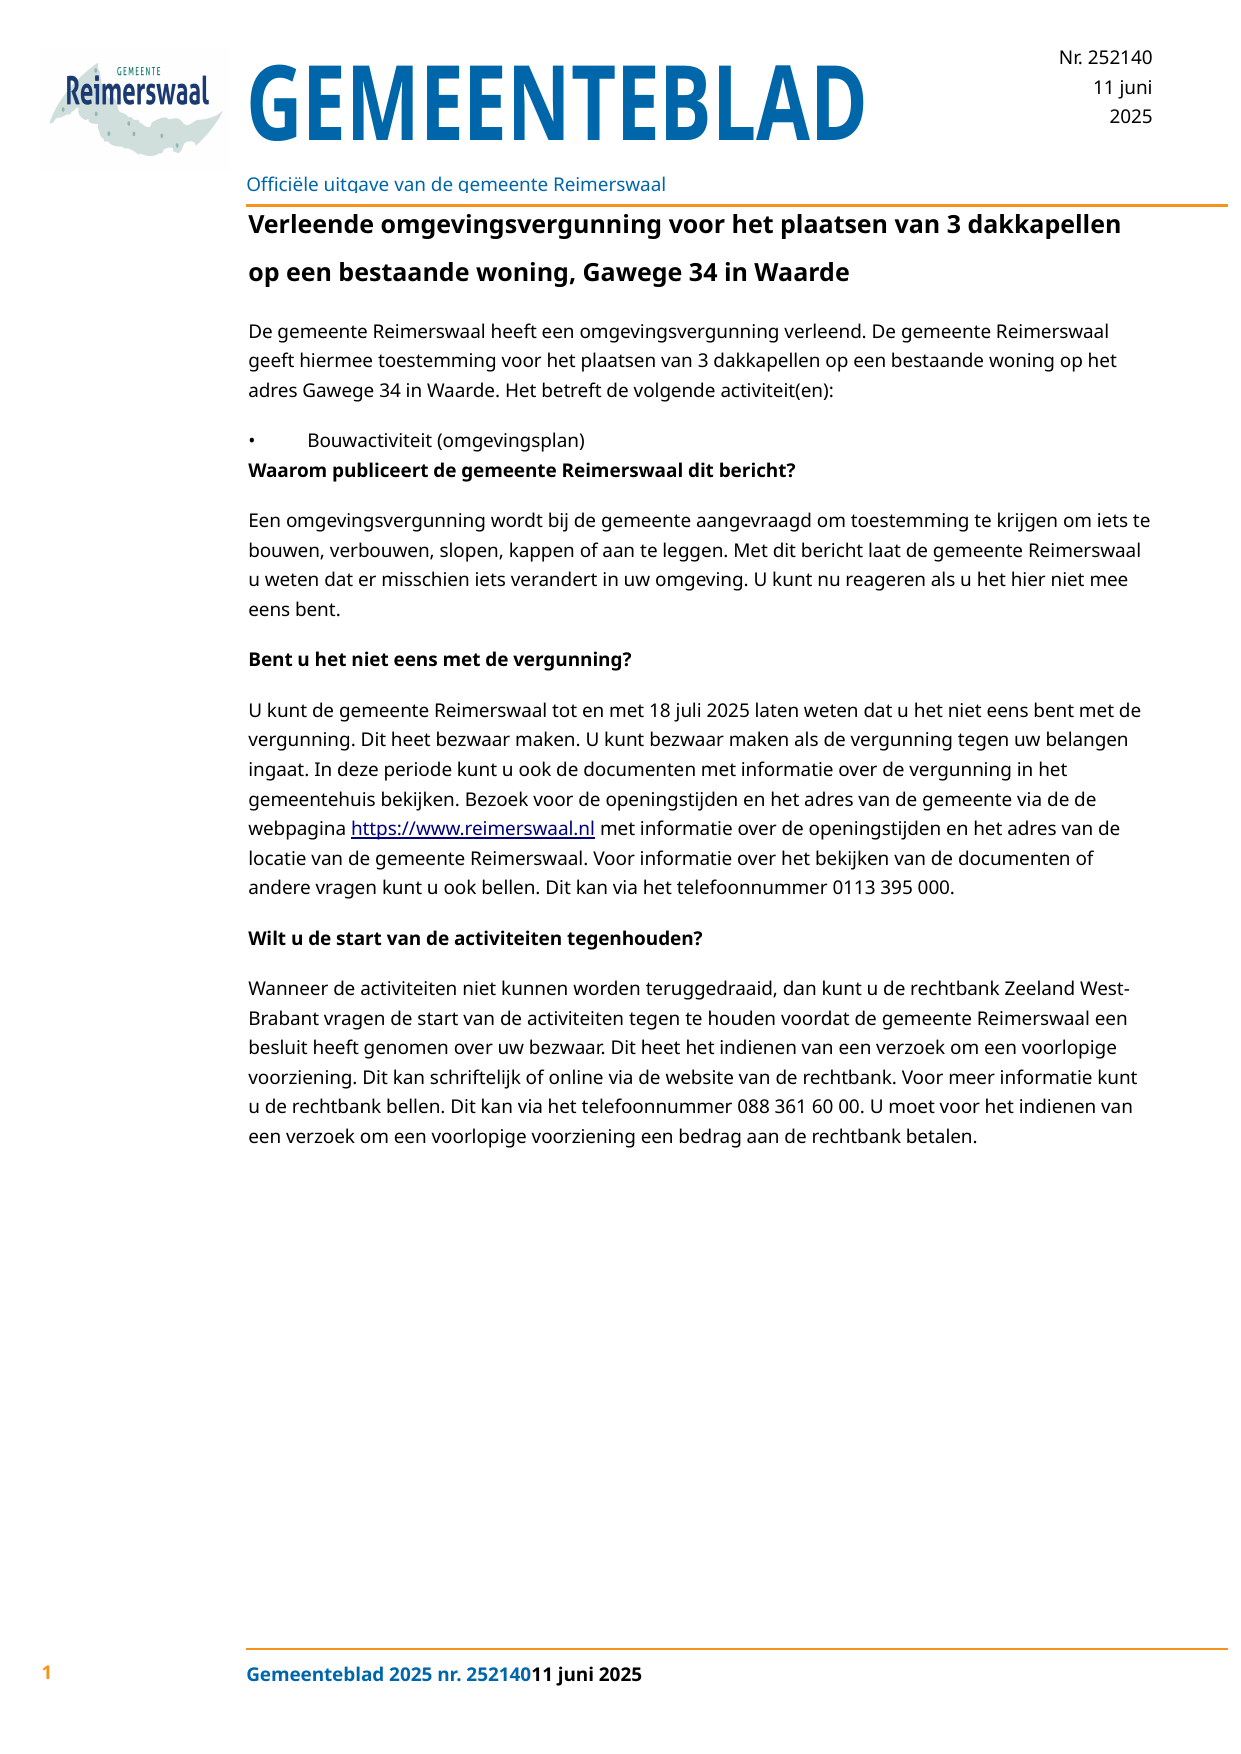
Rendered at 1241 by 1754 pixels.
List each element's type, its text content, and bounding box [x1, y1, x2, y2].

text Een omgevingsvergunning wordt bij de gemeente aangevraagd om toestemming te krijgen om iets te bouwen, verbouwen, slopen, kappen of aan te leggen. Met dit bericht laat de gemeente Reimerswaal u weten dat er misschien iets verandert in uw omgeving. U kunt nu reageren als u het hier niet mee eens bent. [248, 507, 1152, 622]
text U kunt de gemeente Reimerswaal tot en met 18 juli 2025 laten weten dat u het niet eens bent met de vergunning. Dit heet bezwaar maken. U kunt bezwaar maken als de vergunning tegen uw belangen ingaat. In deze periode kunt u ook de documenten met informatie over de vergunning in het gemeentehuis bekijken. Bezoek voor de openingstijden en het adres van de gemeente via de de webpagina https://www.reimerswaal.nl met informatie over de openingstijden en het adres van de locatie van de gemeente Reimerswaal. Voor informatie over het bekijken van de documenten of andere vragen kunt u ook bellen. Dit kan via het telefoonnummer 0113 395 000. [248, 697, 1152, 900]
text Waarom publiceert de gemeente Reimerswaal dit bericht? [248, 457, 1152, 483]
text Verleende omgevingsvergunning voor het plaatsen van 3 dakkapellen op een bestaande woning, Gawege 34 in Waarde [248, 207, 1152, 288]
text Bent u het niet eens met de vergunning? [248, 647, 1152, 672]
text Wilt u de start van de activiteiten tegenhouden? [248, 925, 1152, 951]
text Wanneer de activiteiten niet kunnen worden teruggedraaid, dan kunt u de rechtbank Zeeland West-Brabant vragen de start van de activiteiten tegen te houden voordat de gemeente Reimerswaal een besluit heeft genomen over uw bezwaar. Dit heet het indienen van een verzoek om een voorlopige voorziening. Dit kan schriftelijk of online via de website van de rechtbank. Voor meer informatie kunt u de rechtbank bellen. Dit kan via het telefoonnummer 088 361 60 00. U moet voor het indienen van een verzoek om een voorlopige voorziening een bedrag aan de rechtbank betalen. [248, 975, 1152, 1149]
list Bouwactiviteit (omgevingsplan) [248, 427, 1152, 453]
text De gemeente Reimerswaal heeft een omgevingsvergunning verleend. De gemeente Reimerswaal geeft hiermee toestemming voor het plaatsen van 3 dakkapellen op een bestaande woning op het adres Gawege 34 in Waarde. Het betreft de volgende activiteit(en): [248, 318, 1152, 403]
picture [41, 47, 231, 172]
